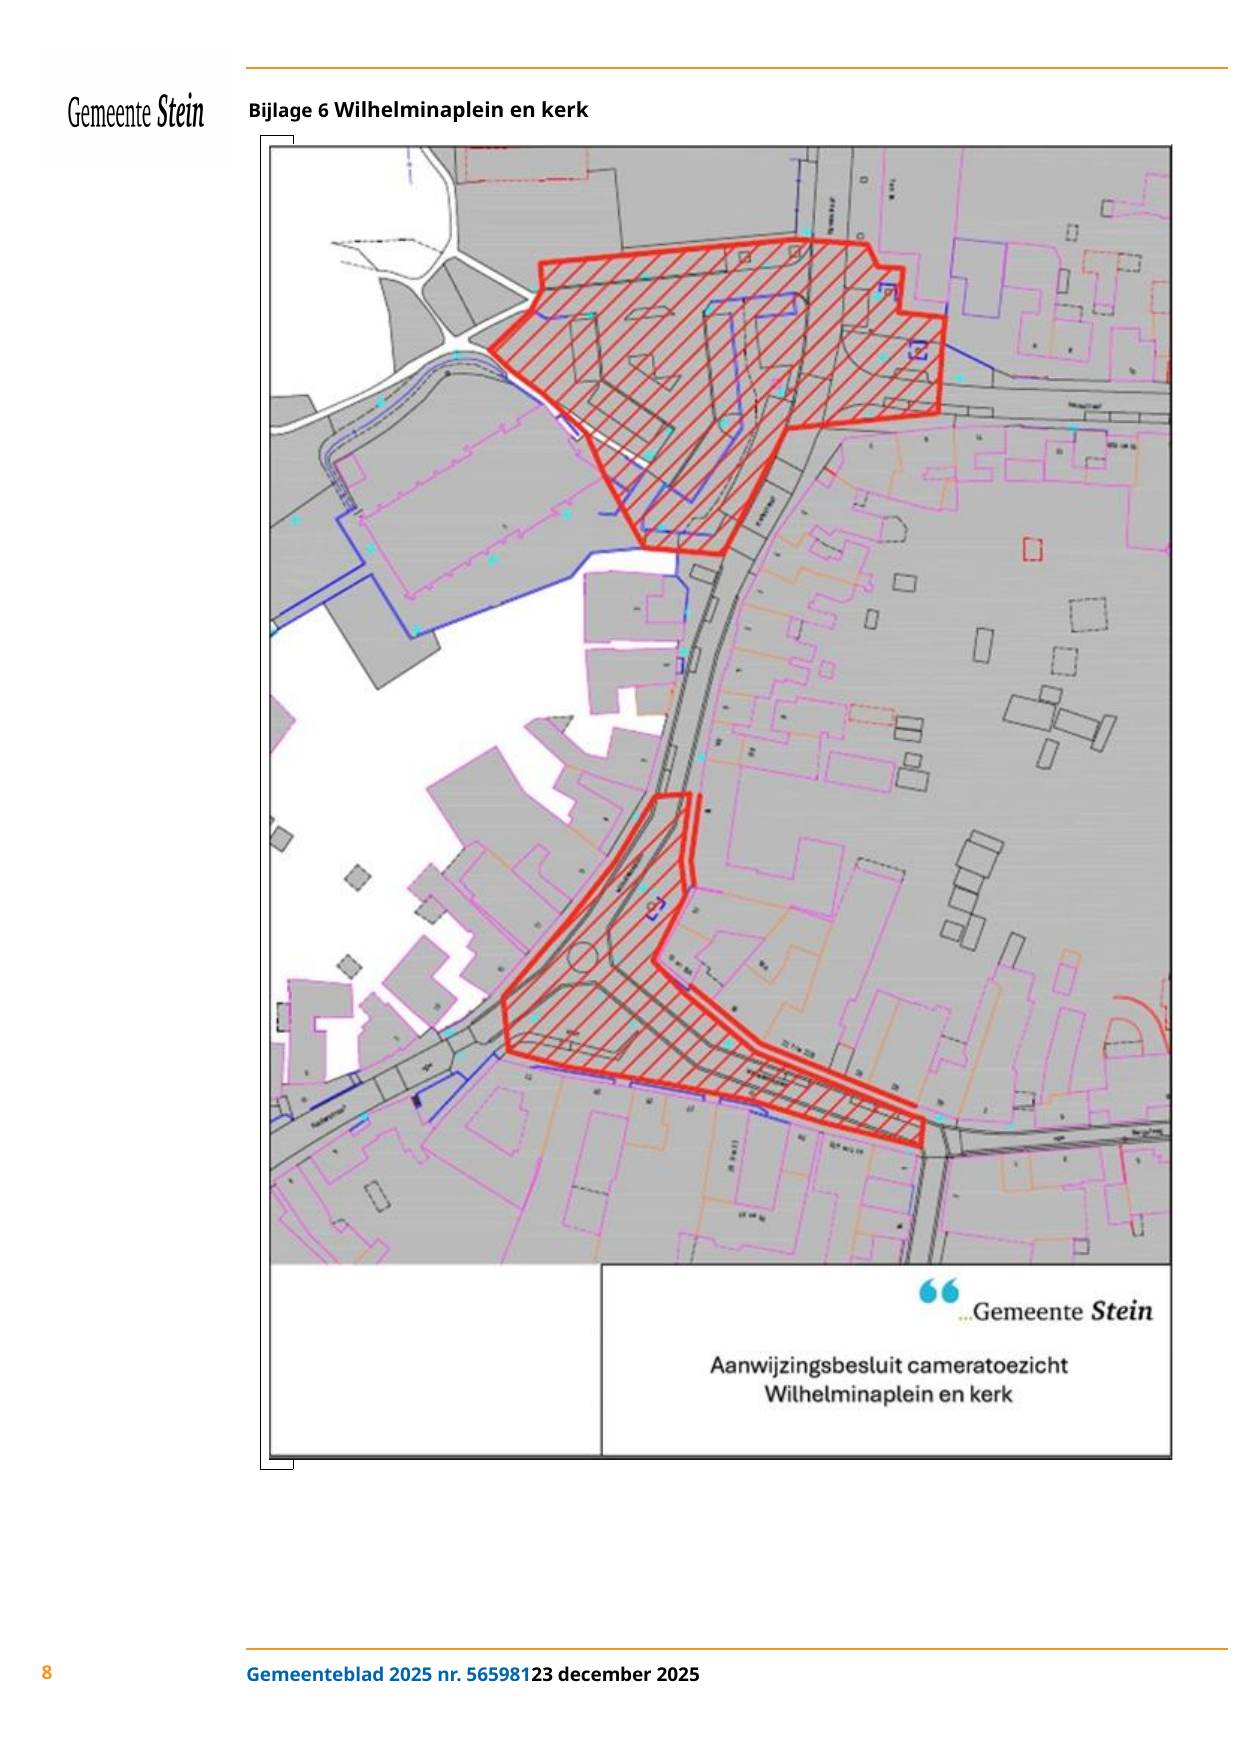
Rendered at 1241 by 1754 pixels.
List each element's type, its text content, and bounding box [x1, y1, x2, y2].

picture [268, 144, 1173, 1460]
text Bijlage 6 Wilhelminaplein en kerk [248, 95, 1152, 123]
picture [41, 47, 231, 172]
